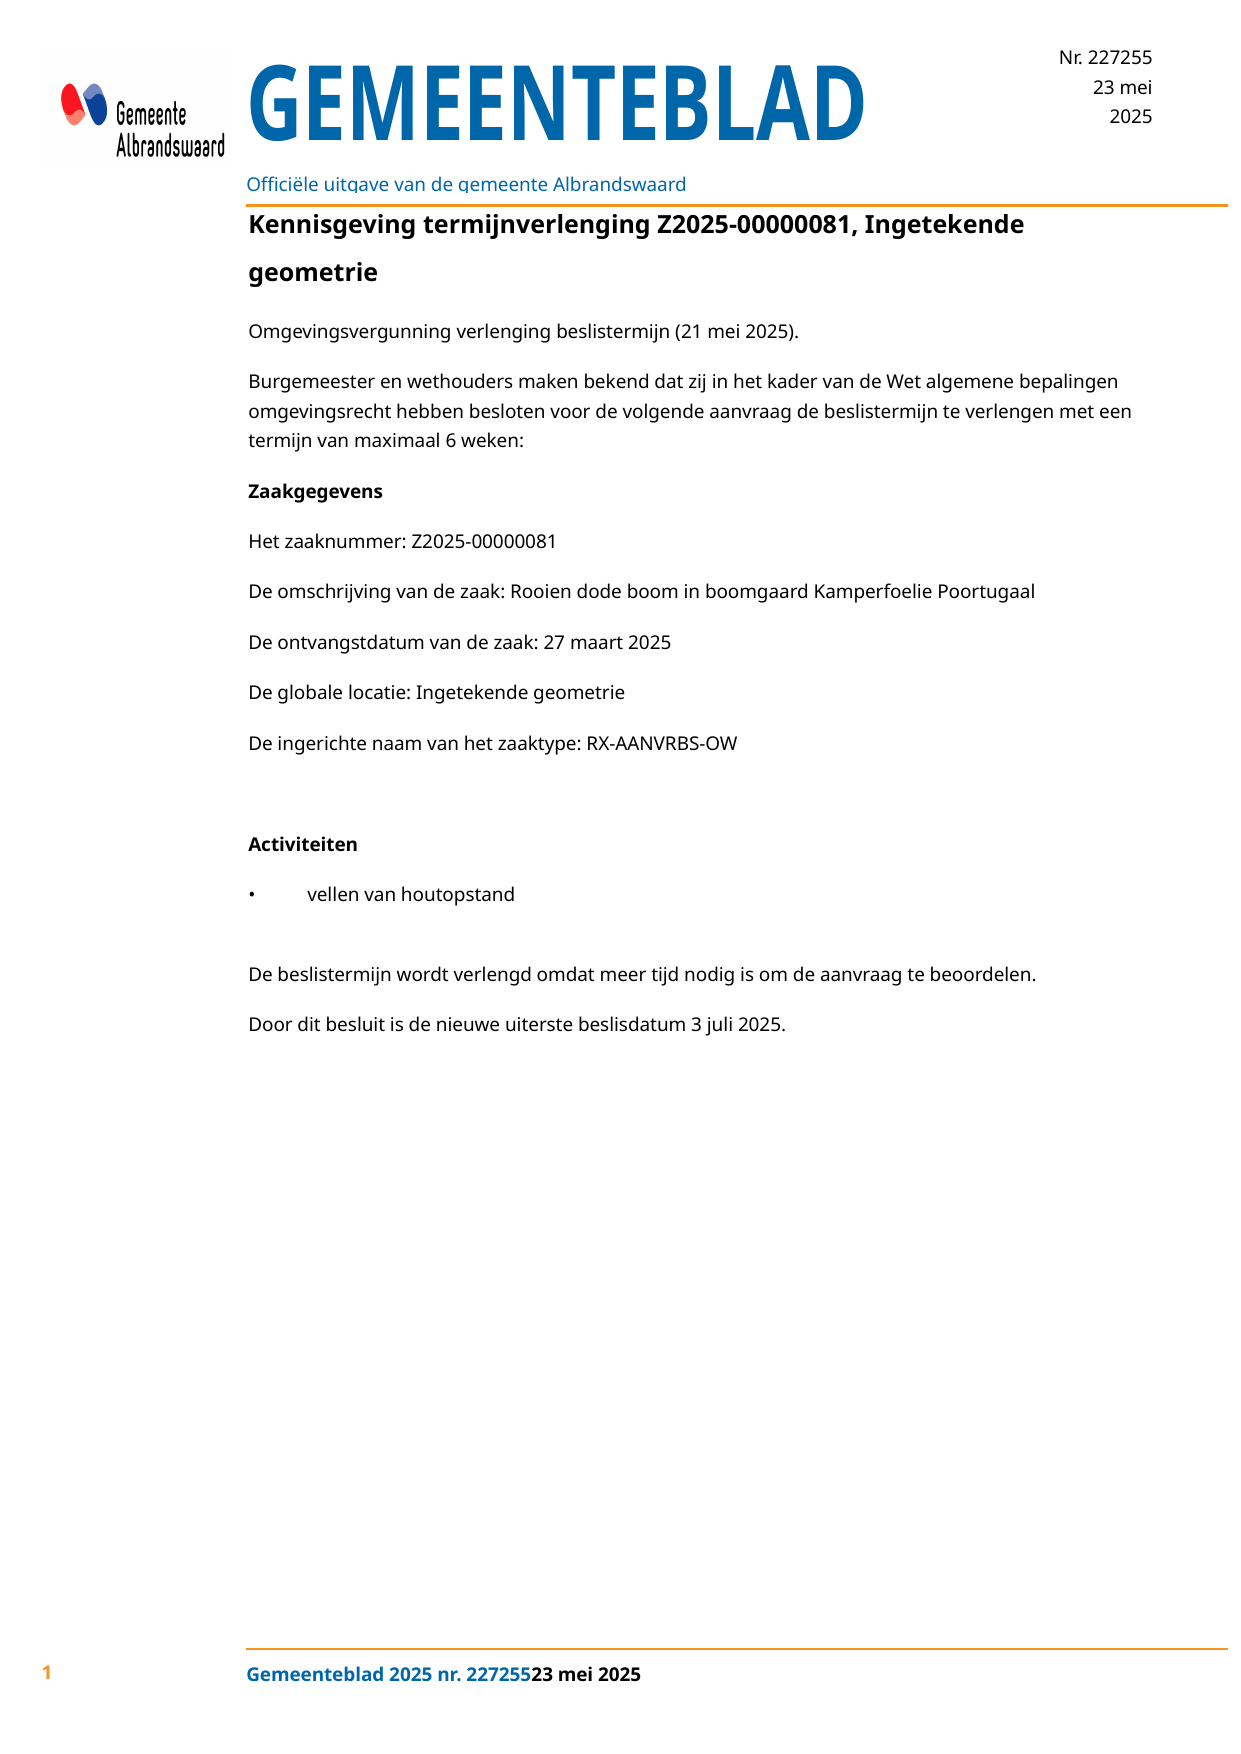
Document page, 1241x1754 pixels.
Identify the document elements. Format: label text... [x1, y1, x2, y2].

text Zaakgegevens [248, 478, 1152, 504]
text Activiteiten [248, 831, 1152, 857]
text De beslistermijn wordt verlengd omdat meer tijd nodig is om de aanvraag te beoordelen. [248, 961, 1152, 987]
text Door dit besluit is de nieuwe uiterste beslisdatum 3 juli 2025. [248, 1012, 1152, 1037]
text Kennisgeving termijnverlenging Z2025-00000081, Ingetekende geometrie [248, 207, 1152, 288]
text De ontvangstdatum van de zaak: 27 maart 2025 [248, 629, 1152, 655]
text De globale locatie: Ingetekende geometrie [248, 679, 1152, 705]
text Omgevingsvergunning verlenging beslistermijn (21 mei 2025). [248, 318, 1152, 344]
list vellen van houtopstand [248, 881, 1152, 907]
text Het zaaknummer: Z2025-00000081 [248, 528, 1152, 554]
text De omschrijving van de zaak: Rooien dode boom in boomgaard Kamperfoelie Poortugaal [248, 579, 1152, 604]
picture [41, 47, 231, 172]
text De ingerichte naam van het zaaktype: RX-AANVRBS-OW [248, 730, 1152, 756]
text Burgemeester en wethouders maken bekend dat zij in het kader van de Wet algemene bepalingen omgevingsrecht hebben besloten voor de volgende aanvraag de beslistermijn te verlengen met een termijn van maximaal 6 weken: [248, 368, 1152, 453]
